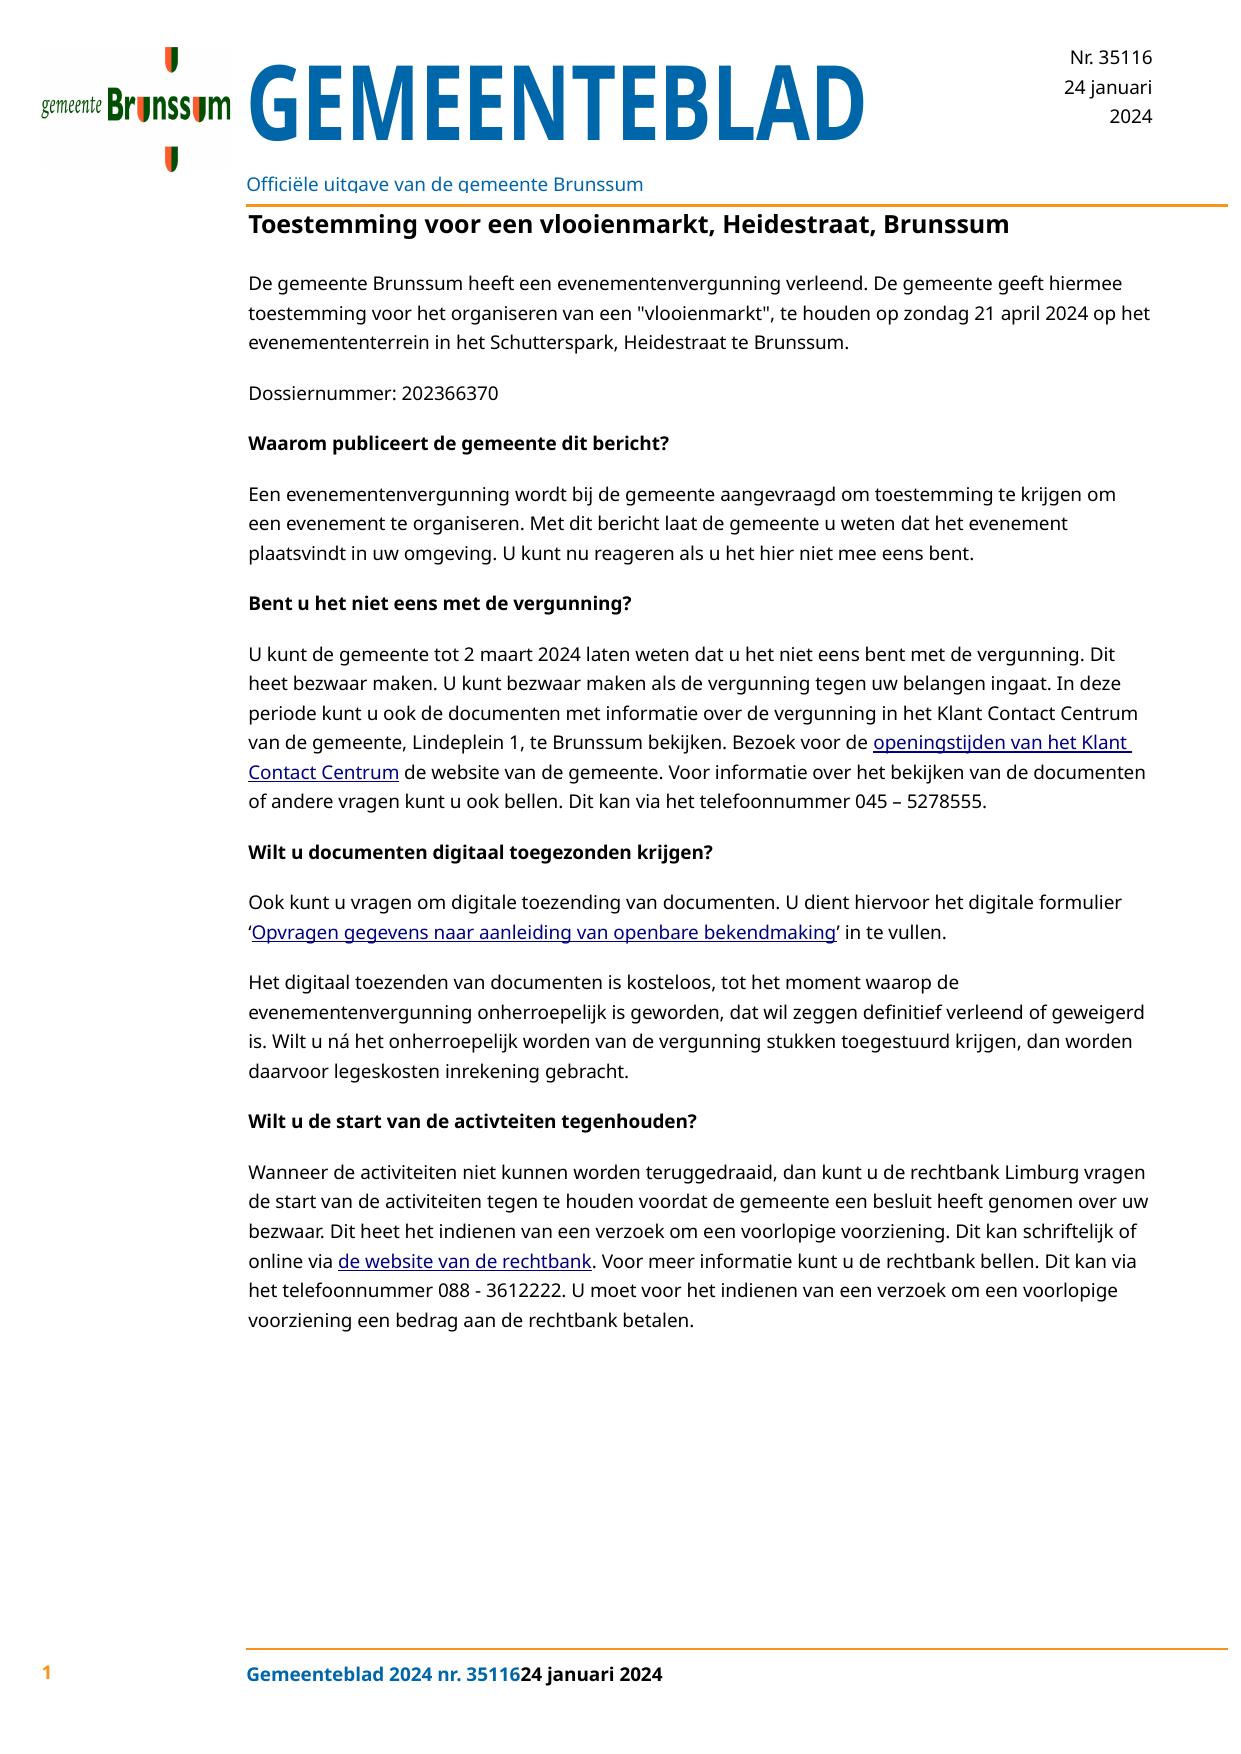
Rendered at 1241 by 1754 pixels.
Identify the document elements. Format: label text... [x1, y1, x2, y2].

text Een evenementenvergunning wordt bij de gemeente aangevraagd om toestemming te krijgen om een evenement te organiseren. Met dit bericht laat de gemeente u weten dat het evenement plaatsvindt in uw omgeving. U kunt nu reageren als u het hier niet mee eens bent. [248, 481, 1152, 566]
text Wanneer de activiteiten niet kunnen worden teruggedraaid, dan kunt u de rechtbank Limburg vragen de start van de activiteiten tegen te houden voordat de gemeente een besluit heeft genomen over uw bezwaar. Dit heet het indienen van een verzoek om een voorlopige voorziening. Dit kan schriftelijk of online via de website van de rechtbank. Voor meer informatie kunt u de rechtbank bellen. Dit kan via het telefoonnummer 088 - 3612222. U moet voor het indienen van een verzoek om een voorlopige voorziening een bedrag aan de rechtbank betalen. [248, 1159, 1152, 1333]
text Ook kunt u vragen om digitale toezending van documenten. U dient hiervoor het digitale formulier ‘Opvragen gegevens naar aanleiding van openbare bekendmaking’ in te vullen. [248, 889, 1152, 945]
text Bent u het niet eens met de vergunning? [248, 590, 1152, 616]
text Waarom publiceert de gemeente dit bericht? [248, 430, 1152, 456]
text Het digitaal toezenden van documenten is kosteloos, tot het moment waarop de evenementenvergunning onherroepelijk is geworden, dat wil zeggen definitief verleend of geweigerd is. Wilt u ná het onherroepelijk worden van de vergunning stukken toegestuurd krijgen, dan worden daarvoor legeskosten inrekening gebracht. [248, 969, 1152, 1084]
text Wilt u documenten digitaal toegezonden krijgen? [248, 839, 1152, 865]
text Dossiernummer: 202366370 [248, 380, 1152, 406]
picture [41, 47, 231, 172]
text U kunt de gemeente tot 2 maart 2024 laten weten dat u het niet eens bent met de vergunning. Dit heet bezwaar maken. U kunt bezwaar maken als de vergunning tegen uw belangen ingaat. In deze periode kunt u ook de documenten met informatie over de vergunning in het Klant Contact Centrum van de gemeente, Lindeplein 1, te Brunssum bekijken. Bezoek voor de openingstijden van het Klant Contact Centrum de website van de gemeente. Voor informatie over het bekijken van de documenten of andere vragen kunt u ook bellen. Dit kan via het telefoonnummer 045 – 5278555. [248, 641, 1152, 814]
text De gemeente Brunssum heeft een evenementenvergunning verleend. De gemeente geeft hiermee toestemming voor het organiseren van een "vlooienmarkt", te houden op zondag 21 april 2024 op het evenemententerrein in het Schutterspark, Heidestraat te Brunssum. [248, 270, 1152, 355]
text Toestemming voor een vlooienmarkt, Heidestraat, Brunssum [248, 207, 1152, 241]
text Wilt u de start van de activteiten tegenhouden? [248, 1109, 1152, 1134]
